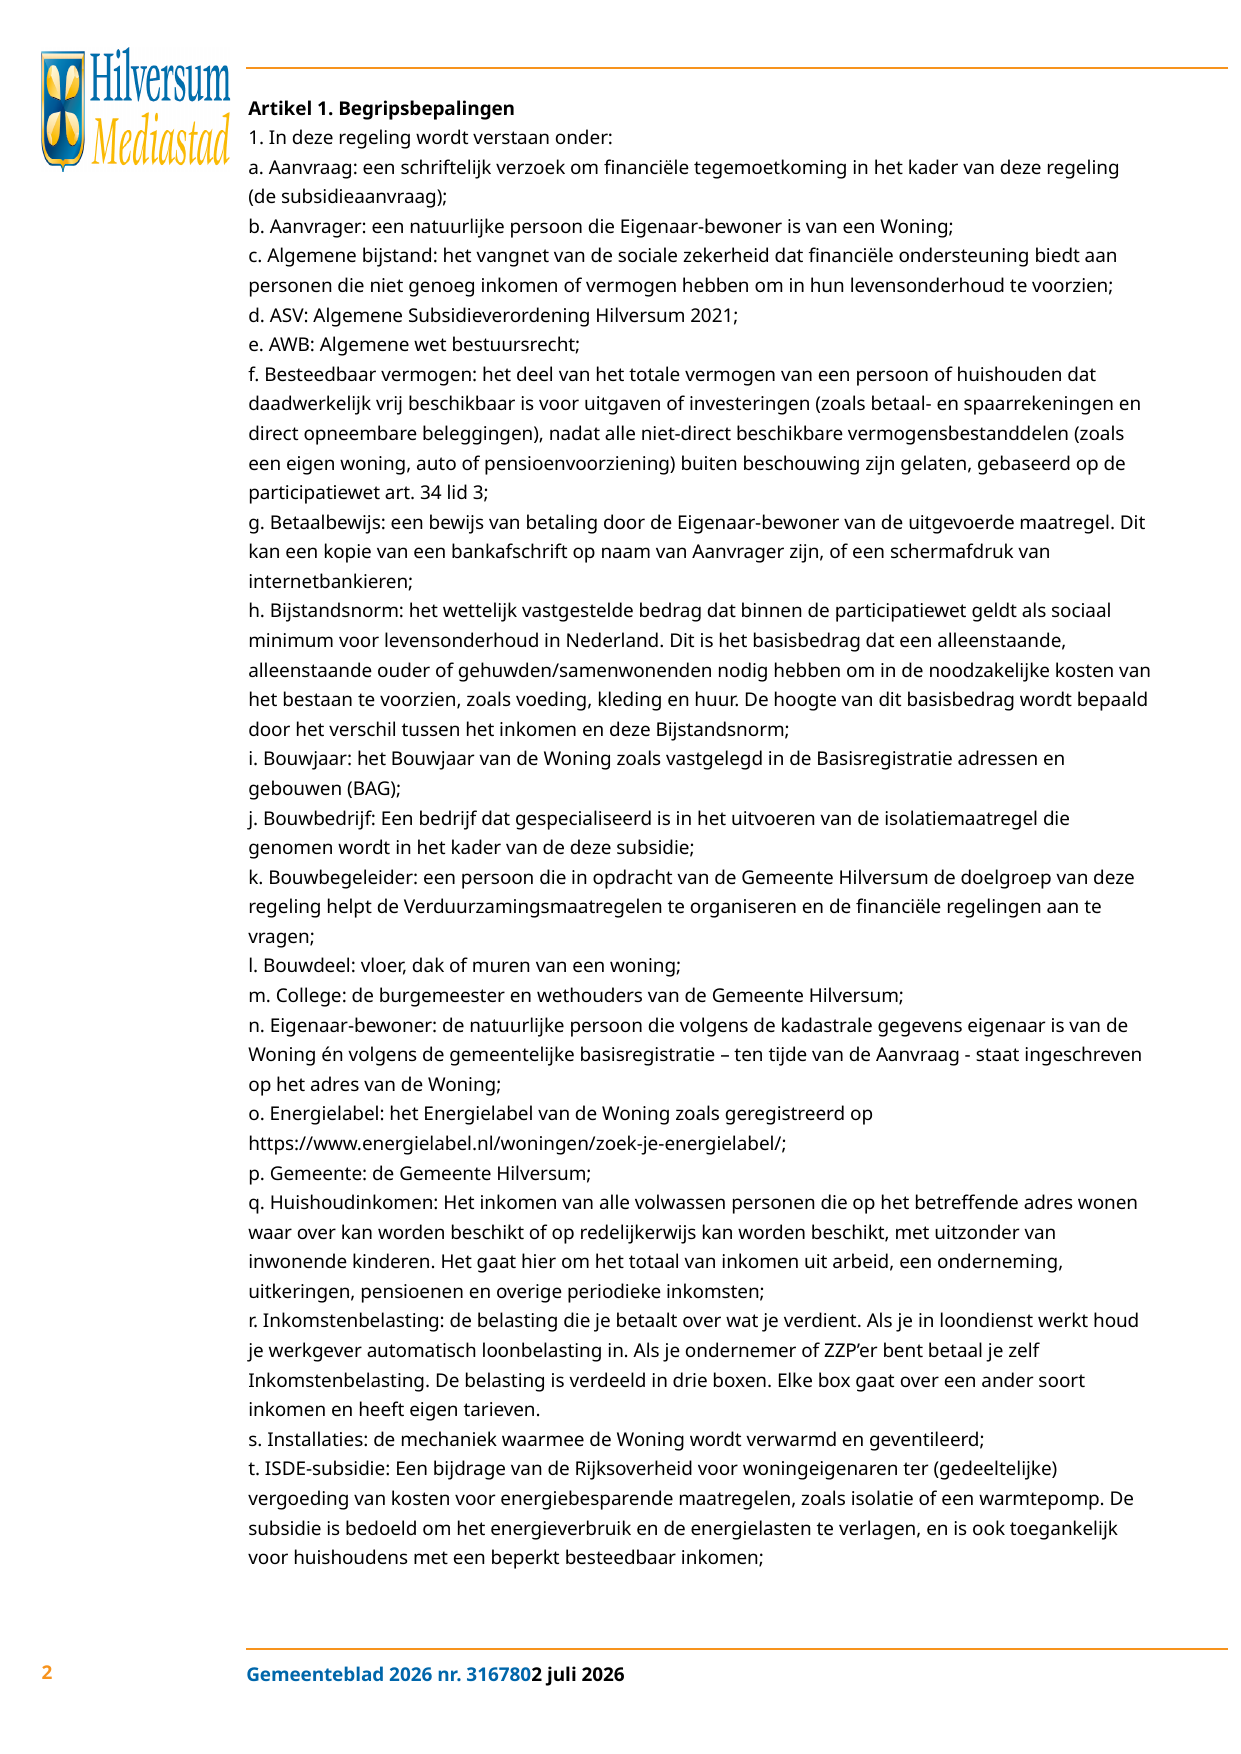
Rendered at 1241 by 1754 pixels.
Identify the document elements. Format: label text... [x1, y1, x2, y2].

text n. Eigenaar-bewoner: de natuurlijke persoon die volgens de kadastrale gegevens eigenaar is van de Woning én volgens de gemeentelijke basisregistratie – ten tijde van de Aanvraag - staat ingeschreven op het adres van de Woning; [248, 1012, 1152, 1097]
text m. College: de burgemeester en wethouders van de Gemeente Hilversum; [248, 982, 1152, 1008]
text f. Besteedbaar vermogen: het deel van het totale vermogen van een persoon of huishouden dat daadwerkelijk vrij beschikbaar is voor uitgaven of investeringen (zoals betaal- en spaarrekeningen en direct opneembare beleggingen), nadat alle niet-direct beschikbare vermogensbestanddelen (zoals een eigen woning, auto of pensioenvoorziening) buiten beschouwing zijn gelaten, gebaseerd op de participatiewet art. 34 lid 3; [248, 361, 1152, 505]
text Artikel 1. Begripsbepalingen [248, 95, 1152, 121]
text i. Bouwjaar: het Bouwjaar van de Woning zoals vastgelegd in de Basisregistratie adressen en gebouwen (BAG); [248, 746, 1152, 801]
text r. Inkomstenbelasting: de belasting die je betaalt over wat je verdient. Als je in loondienst werkt houd je werkgever automatisch loonbelasting in. Als je ondernemer of ZZP’er bent betaal je zelf Inkomstenbelasting. De belasting is verdeeld in drie boxen. Elke box gaat over een ander soort inkomen en heeft eigen tarieven. [248, 1308, 1152, 1422]
text p. Gemeente: de Gemeente Hilversum; [248, 1160, 1152, 1186]
text k. Bouwbegeleider: een persoon die in opdracht van de Gemeente Hilversum de doelgroep van deze regeling helpt de Verduurzamingsmaatregelen te organiseren en de financiële regelingen aan te vragen; [248, 864, 1152, 949]
picture [41, 47, 231, 172]
text o. Energielabel: het Energielabel van de Woning zoals geregistreerd op https://www.energielabel.nl/woningen/zoek-je-energielabel/; [248, 1101, 1152, 1156]
text c. Algemene bijstand: het vangnet van de sociale zekerheid dat financiële ondersteuning biedt aan personen die niet genoeg inkomen of vermogen hebben om in hun levensonderhoud te voorzien; [248, 243, 1152, 298]
text q. Huishoudinkomen: Het inkomen van alle volwassen personen die op het betreffende adres wonen waar over kan worden beschikt of op redelijkerwijs kan worden beschikt, met uitzonder van inwonende kinderen. Het gaat hier om het totaal van inkomen uit arbeid, een onderneming, uitkeringen, pensioenen en overige periodieke inkomsten; [248, 1189, 1152, 1304]
text t. ISDE-subsidie: Een bijdrage van de Rijksoverheid voor woningeigenaren ter (gedeeltelijke) vergoeding van kosten voor energiebesparende maatregelen, zoals isolatie of een warmtepomp. De subsidie is bedoeld om het energieverbruik en de energielasten te verlagen, en is ook toegankelijk voor huishoudens met een beperkt besteedbaar inkomen; [248, 1456, 1152, 1570]
text l. Bouwdeel: vloer, dak of muren van een woning; [248, 953, 1152, 978]
text d. ASV: Algemene Subsidieverordening Hilversum 2021; [248, 302, 1152, 328]
text h. Bijstandsnorm: het wettelijk vastgestelde bedrag dat binnen de participatiewet geldt als sociaal minimum voor levensonderhoud in Nederland. Dit is het basisbedrag dat een alleenstaande, alleenstaande ouder of gehuwden/samenwonenden nodig hebben om in de noodzakelijke kosten van het bestaan te voorzien, zoals voeding, kleding en huur. De hoogte van dit basisbedrag wordt bepaald door het verschil tussen het inkomen en deze Bijstandsnorm; [248, 598, 1152, 742]
text a. Aanvraag: een schriftelijk verzoek om financiële tegemoetkoming in het kader van deze regeling (de subsidieaanvraag); [248, 154, 1152, 209]
text e. AWB: Algemene wet bestuursrecht; [248, 331, 1152, 357]
text g. Betaalbewijs: een bewijs van betaling door de Eigenaar-bewoner van de uitgevoerde maatregel. Dit kan een kopie van een bankafschrift op naam van Aanvrager zijn, of een schermafdruk van internetbankieren; [248, 509, 1152, 594]
text s. Installaties: de mechaniek waarmee de Woning wordt verwarmd en geventileerd; [248, 1426, 1152, 1452]
text 1. In deze regeling wordt verstaan onder: [248, 124, 1152, 150]
text j. Bouwbedrijf: Een bedrijf dat gespecialiseerd is in het uitvoeren van de isolatiemaatregel die genomen wordt in het kader van de deze subsidie; [248, 805, 1152, 860]
text b. Aanvrager: een natuurlijke persoon die Eigenaar-bewoner is van een Woning; [248, 213, 1152, 239]
